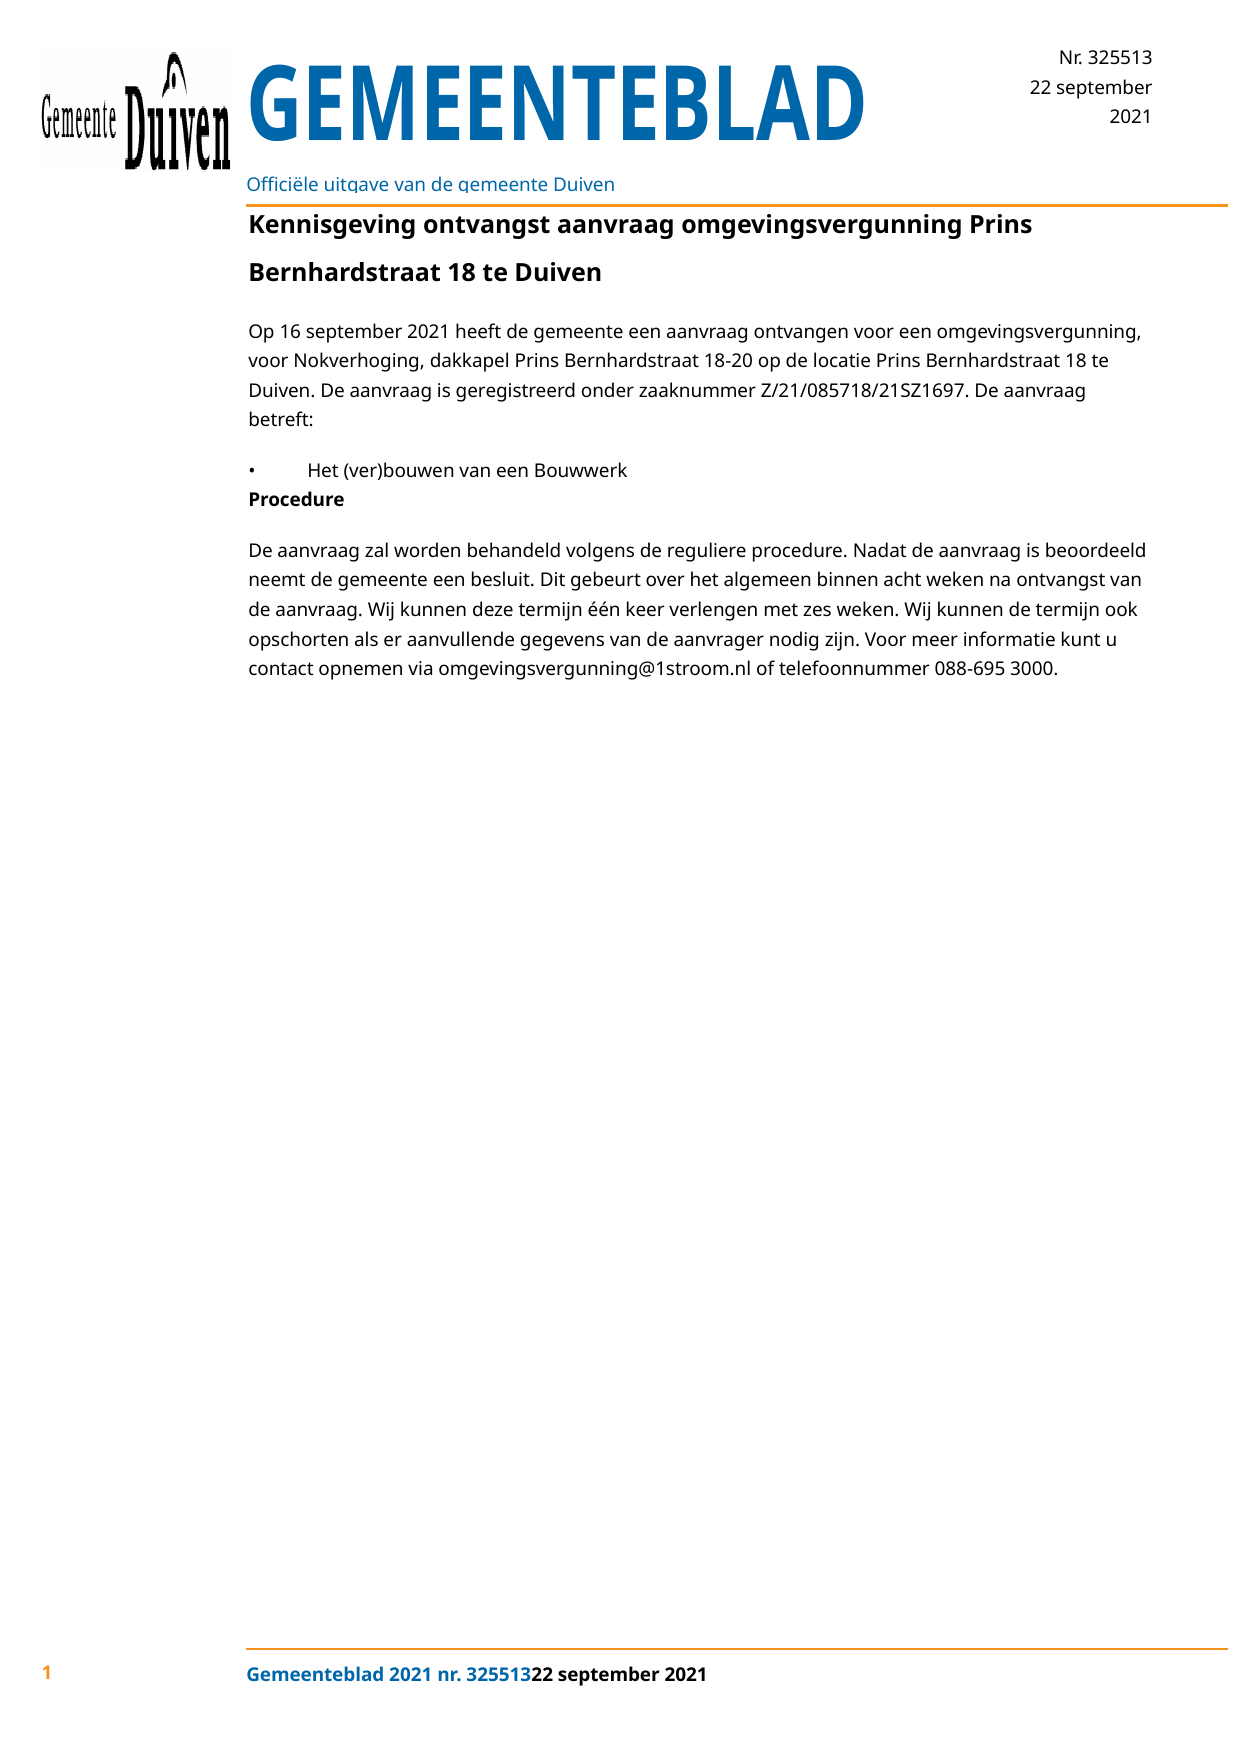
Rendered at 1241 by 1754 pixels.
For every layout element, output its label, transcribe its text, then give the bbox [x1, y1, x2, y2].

list Het (ver)bouwen van een Bouwwerk [248, 457, 1152, 483]
text Op 16 september 2021 heeft de gemeente een aanvraag ontvangen voor een omgevingsvergunning, voor Nokverhoging, dakkapel Prins Bernhardstraat 18-20 op de locatie Prins Bernhardstraat 18 te Duiven. De aanvraag is geregistreerd onder zaaknummer Z/21/085718/21SZ1697. De aanvraag betreft: [248, 318, 1152, 432]
text Procedure [248, 487, 1152, 512]
text Kennisgeving ontvangst aanvraag omgevingsvergunning Prins Bernhardstraat 18 te Duiven [248, 207, 1152, 288]
text De aanvraag zal worden behandeld volgens de reguliere procedure. Nadat de aanvraag is beoordeeld neemt de gemeente een besluit. Dit gebeurt over het algemeen binnen acht weken na ontvangst van de aanvraag. Wij kunnen deze termijn één keer verlengen met zes weken. Wij kunnen de termijn ook opschorten als er aanvullende gegevens van de aanvrager nodig zijn. Voor meer informatie kunt u contact opnemen via omgevingsvergunning@1stroom.nl of telefoonnummer 088-695 3000. [248, 537, 1152, 681]
picture [41, 47, 231, 172]
